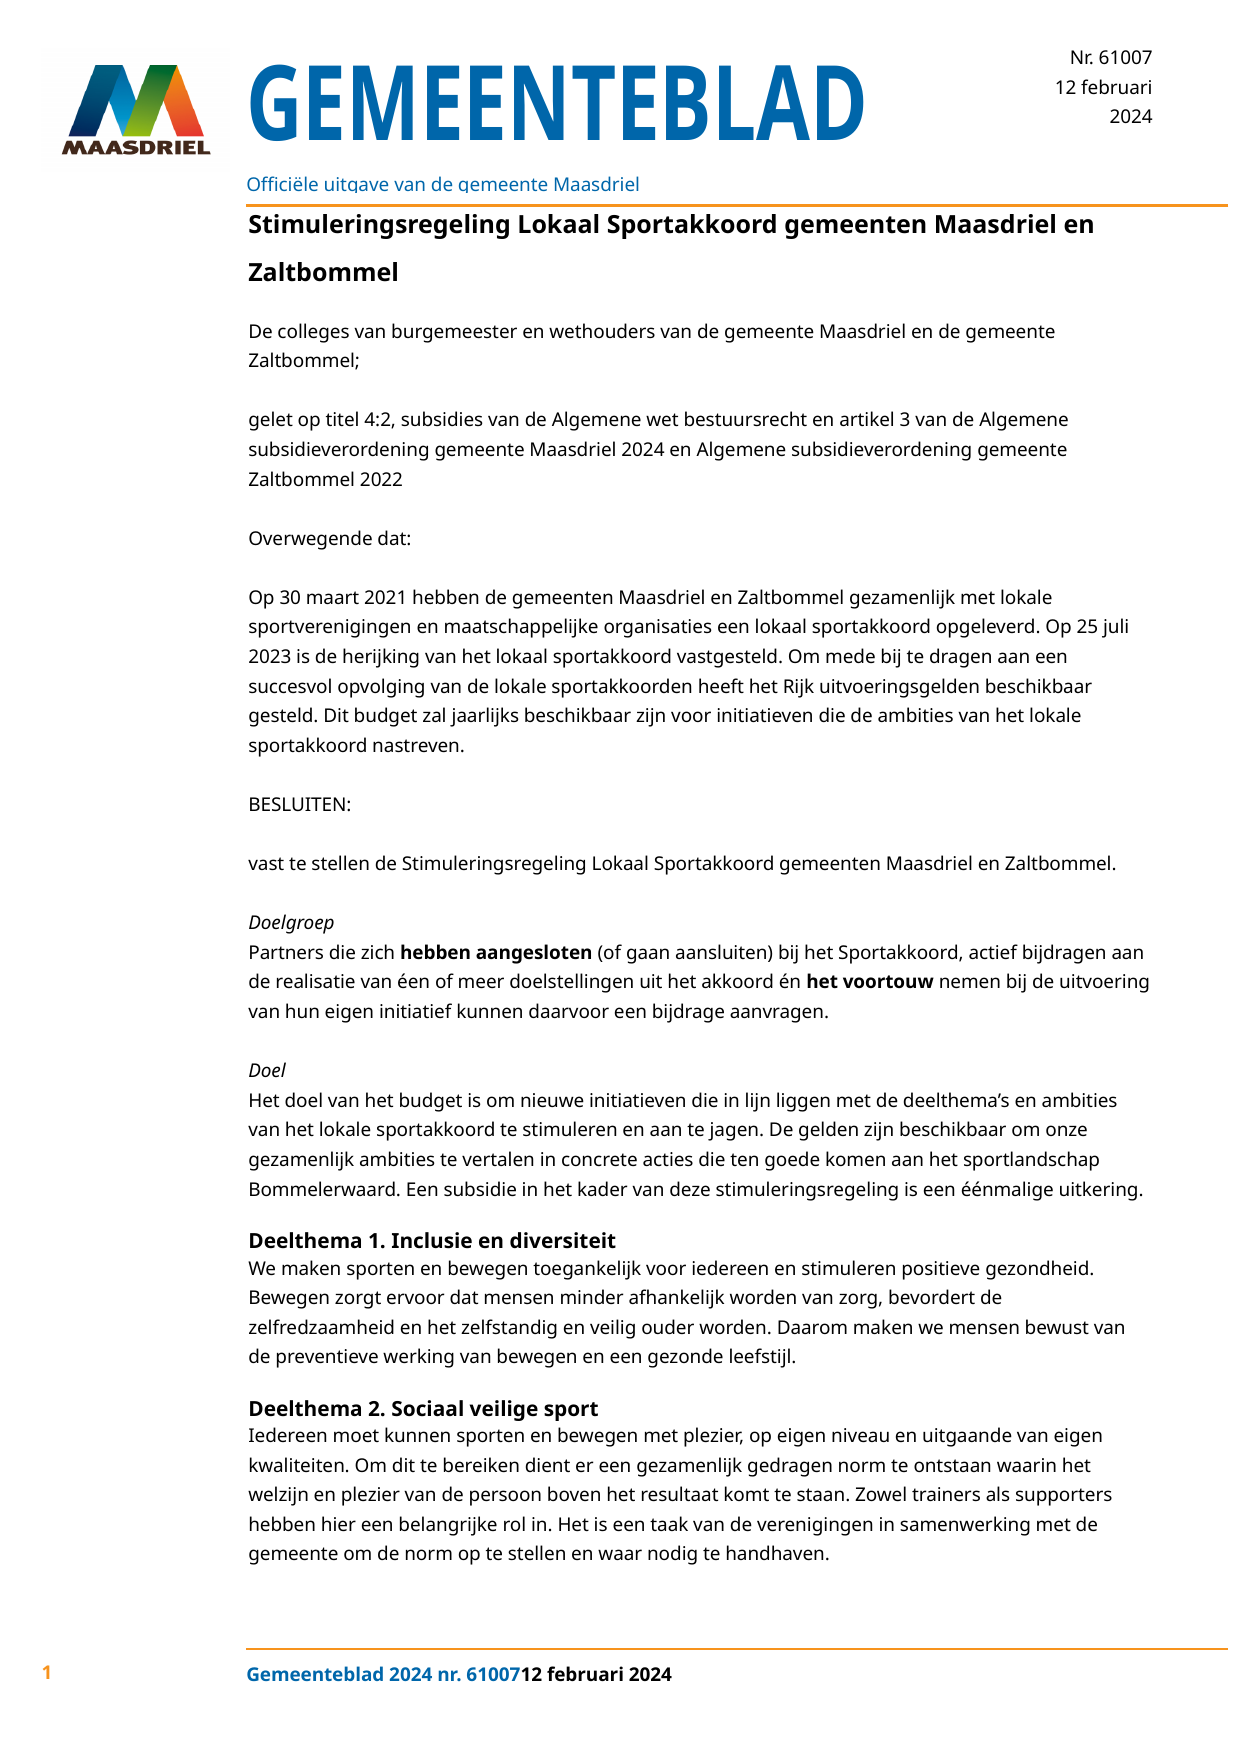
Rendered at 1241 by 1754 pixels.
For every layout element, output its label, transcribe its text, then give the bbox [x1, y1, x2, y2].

text Overwegende dat: [248, 525, 1152, 551]
text Op 30 maart 2021 hebben de gemeenten Maasdriel en Zaltbommel gezamenlijk met lokale sportverenigingen en maatschappelijke organisaties een lokaal sportakkoord opgeleverd. Op 25 juli 2023 is de herijking van het lokaal sportakkoord vastgesteld. Om mede bij te dragen aan een succesvol opvolging van de lokale sportakkoorden heeft het Rijk uitvoeringsgelden beschikbaar gesteld. Dit budget zal jaarlijks beschikbaar zijn voor initiatieven die de ambities van het lokale sportakkoord nastreven. [248, 584, 1152, 758]
text BESLUITEN: [248, 791, 1152, 817]
text gelet op titel 4:2, subsidies van de Algemene wet bestuursrecht en artikel 3 van de Algemene subsidieverordening gemeente Maasdriel 2024 en Algemene subsidieverordening gemeente Zaltbommel 2022 [248, 407, 1152, 492]
text Iedereen moet kunnen sporten en bewegen met plezier, op eigen niveau en uitgaande van eigen kwaliteiten. Om dit te bereiken dient er een gezamenlijk gedragen norm te ontstaan waarin het welzijn en plezier van de persoon boven het resultaat komt te staan. Zowel trainers als supporters hebben hier een belangrijke rol in. Het is een taak van de verenigingen in samenwerking met de gemeente om de norm op te stellen en waar nodig te handhaven. [248, 1422, 1152, 1566]
text Deelthema 2. Sociaal veilige sport [248, 1394, 1152, 1422]
picture [41, 47, 231, 172]
text Partners die zich hebben aangesloten (of gaan aansluiten) bij het Sportakkoord, actief bijdragen aan de realisatie van éen of meer doelstellingen uit het akkoord én het voortouw nemen bij de uitvoering van hun eigen initiatief kunnen daarvoor een bijdrage aanvragen. [248, 939, 1152, 1024]
text Deelthema 1. Inclusie en diversiteit [248, 1226, 1152, 1255]
text Doel [248, 1057, 1152, 1083]
text Stimuleringsregeling Lokaal Sportakkoord gemeenten Maasdriel en Zaltbommel [248, 207, 1152, 288]
text Doelgroep [248, 909, 1152, 935]
text We maken sporten en bewegen toegankelijk voor iedereen en stimuleren positieve gezondheid. Bewegen zorgt ervoor dat mensen minder afhankelijk worden van zorg, bevordert de zelfredzaamheid en het zelfstandig en veilig ouder worden. Daarom maken we mensen bewust van de preventieve werking van bewegen en een gezonde leefstijl. [248, 1255, 1152, 1369]
text De colleges van burgemeester en wethouders van de gemeente Maasdriel en de gemeente Zaltbommel; [248, 318, 1152, 373]
text vast te stellen de Stimuleringsregeling Lokaal Sportakkoord gemeenten Maasdriel en Zaltbommel. [248, 850, 1152, 876]
text Het doel van het budget is om nieuwe initiatieven die in lijn liggen met de deelthema’s en ambities van het lokale sportakkoord te stimuleren en aan te jagen. De gelden zijn beschikbaar om onze gezamenlijk ambities te vertalen in concrete acties die ten goede komen aan het sportlandschap Bommelerwaard. Een subsidie in het kader van deze stimuleringsregeling is een éénmalige uitkering. [248, 1087, 1152, 1202]
